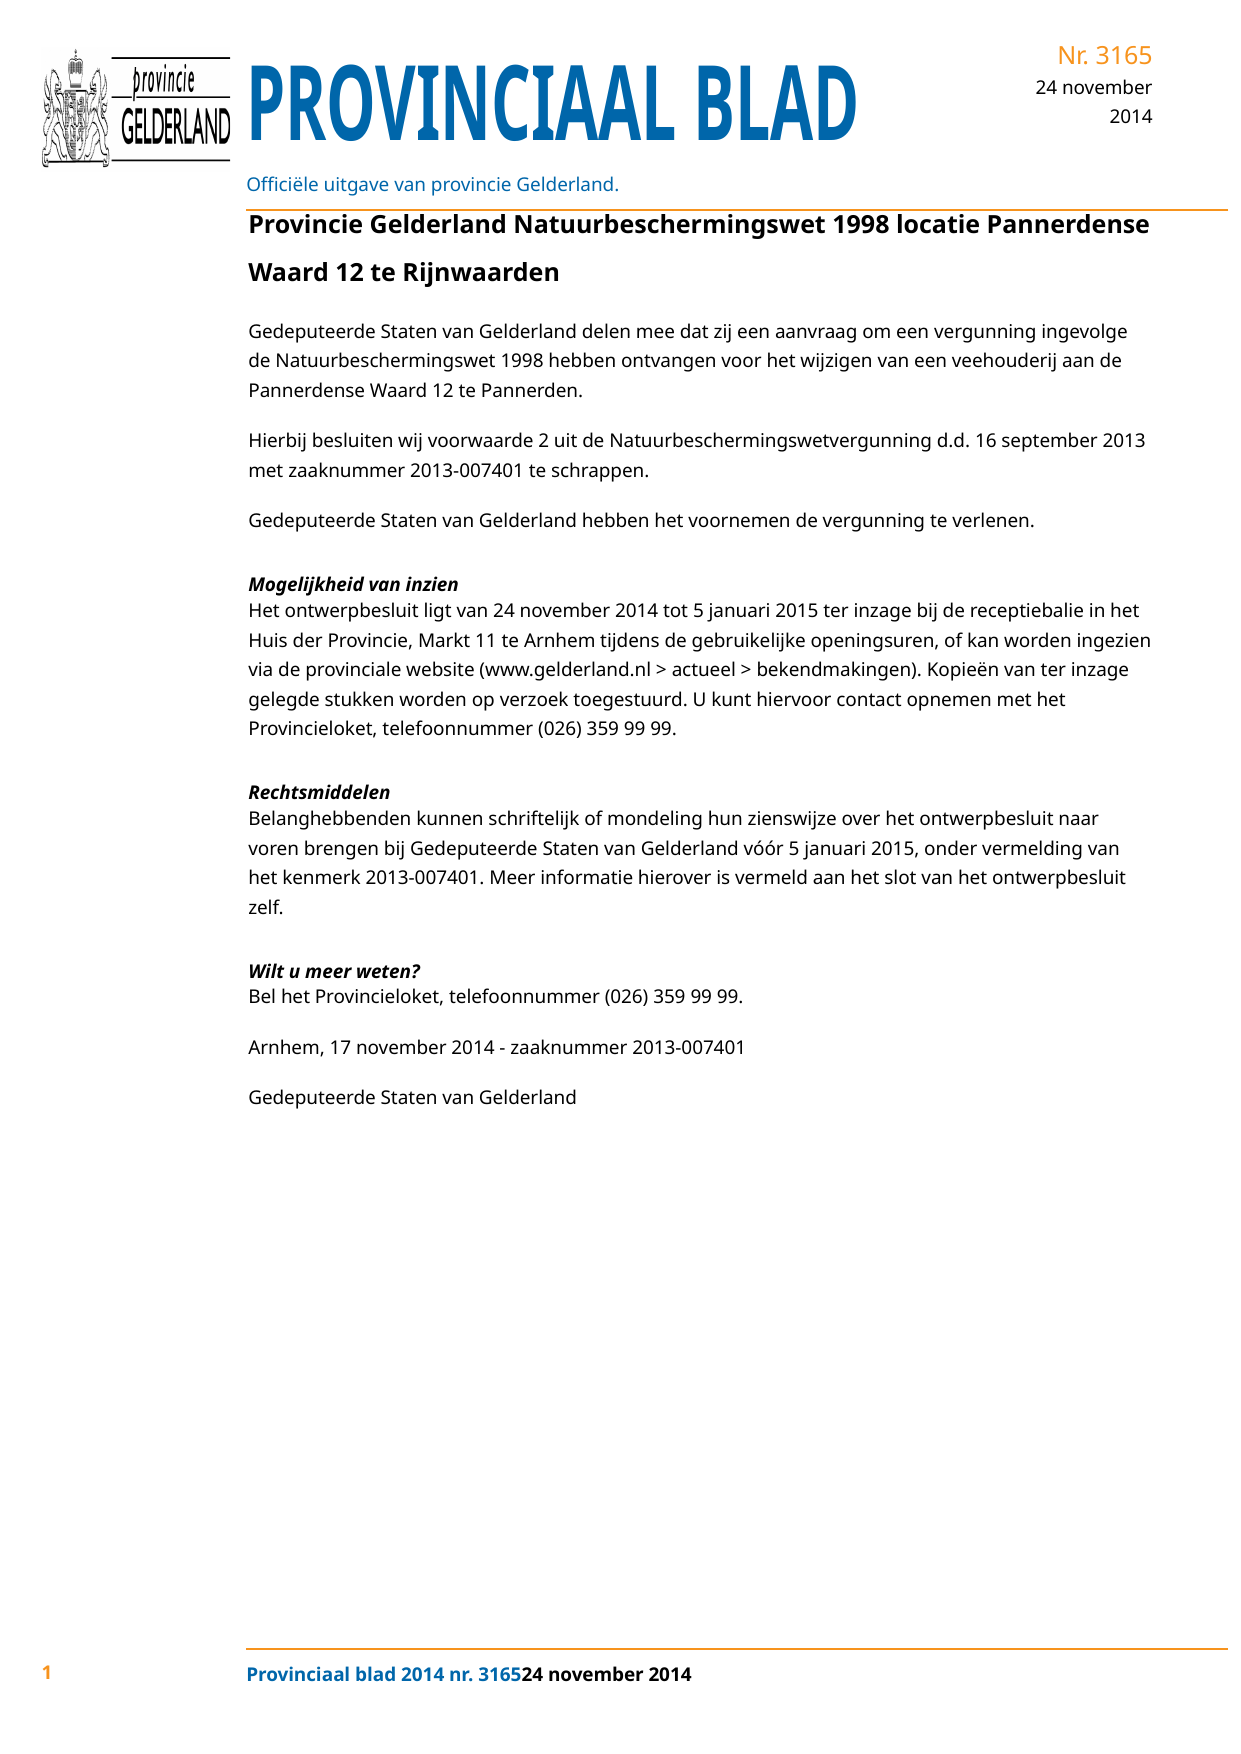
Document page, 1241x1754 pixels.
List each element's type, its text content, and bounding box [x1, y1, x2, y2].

text Bel het Provincieloket, telefoonnummer (026) 359 99 99. [248, 984, 1152, 1009]
text Hierbij besluiten wij voorwaarde 2 uit de Natuurbeschermingswetvergunning d.d. 16 september 2013 met zaaknummer 2013-007401 te schrappen. [248, 427, 1152, 483]
text Het ontwerpbesluit ligt van 24 november 2014 tot 5 januari 2015 ter inzage bij de receptiebalie in het Huis der Provincie, Markt 11 te Arnhem tijdens de gebruikelijke openingsuren, of kan worden ingezien via de provinciale website (www.gelderland.nl > actueel > bekendmakingen). Kopieën van ter inzage gelegde stukken worden op verzoek toegestuurd. U kunt hiervoor contact opnemen met het Provincieloket, telefoonnummer (026) 359 99 99. [248, 597, 1152, 741]
text Belanghebbenden kunnen schriftelijk of mondeling hun zienswijze over het ontwerpbesluit naar voren brengen bij Gedeputeerde Staten van Gelderland vóór 5 januari 2015, onder vermelding van het kenmerk 2013-007401. Meer informatie hierover is vermeld aan het slot van het ontwerpbesluit zelf. [248, 805, 1152, 920]
text Gedeputeerde Staten van Gelderland delen mee dat zij een aanvraag om een vergunning ingevolge de Natuurbeschermingswet 1998 hebben ontvangen voor het wijzigen van een veehouderij aan de Pannerdense Waard 12 te Pannerden. [248, 318, 1152, 403]
text Rechtsmiddelen [248, 779, 1152, 805]
picture [41, 47, 231, 172]
text Provincie Gelderland Natuurbeschermingswet 1998 locatie Pannerdense Waard 12 te Rijnwaarden [248, 211, 1152, 288]
text Gedeputeerde Staten van Gelderland [248, 1084, 1152, 1110]
text Wilt u meer weten? [248, 958, 1152, 984]
text Gedeputeerde Staten van Gelderland hebben het voornemen de vergunning te verlenen. [248, 507, 1152, 533]
text Arnhem, 17 november 2014 - zaaknummer 2013-007401 [248, 1034, 1152, 1060]
text Mogelijkheid van inzien [248, 571, 1152, 597]
